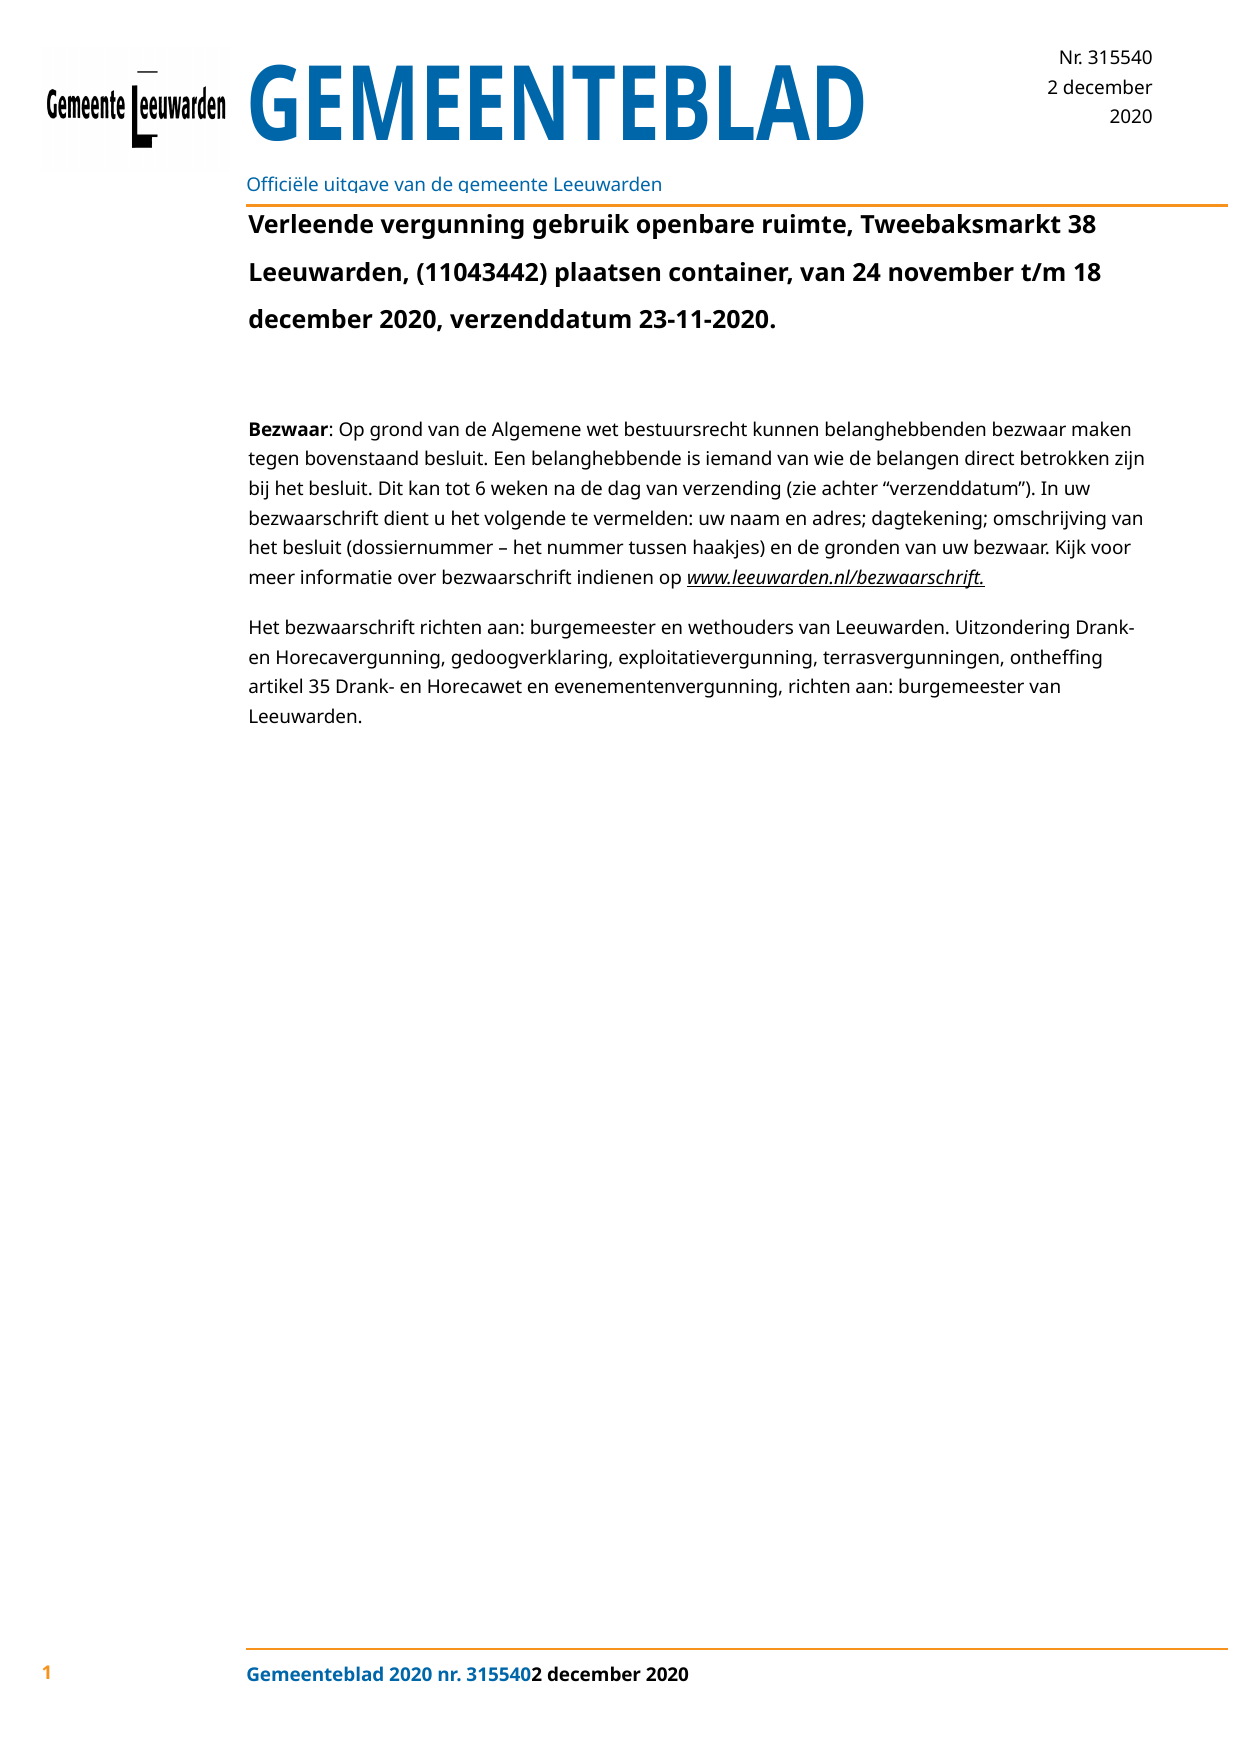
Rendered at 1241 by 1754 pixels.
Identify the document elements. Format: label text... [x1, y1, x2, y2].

text Het bezwaarschrift richten aan: burgemeester en wethouders van Leeuwarden. Uitzondering Drank- en Horecavergunning, gedoogverklaring, exploitatievergunning, terrasvergunningen, ontheffing artikel 35 Drank- en Horecawet en evenementenvergunning, richten aan: burgemeester van Leeuwarden. [248, 614, 1152, 729]
picture [41, 47, 231, 172]
text Bezwaar: Op grond van de Algemene wet bestuursrecht kunnen belanghebbenden bezwaar maken tegen bovenstaand besluit. Een belanghebbende is iemand van wie de belangen direct betrokken zijn bij het besluit. Dit kan tot 6 weken na de dag van verzending (zie achter “verzenddatum”). In uw bezwaarschrift dient u het volgende te vermelden: uw naam en adres; dagtekening; omschrijving van het besluit (dossiernummer – het nummer tussen haakjes) en de gronden van uw bezwaar. Kijk voor meer informatie over bezwaarschrift indienen op www.leeuwarden.nl/bezwaarschrift. [248, 416, 1152, 589]
text Verleende vergunning gebruik openbare ruimte, Tweebaksmarkt 38 Leeuwarden, (11043442) plaatsen container, van 24 november t/m 18 december 2020, verzenddatum 23-11-2020. [248, 207, 1152, 336]
